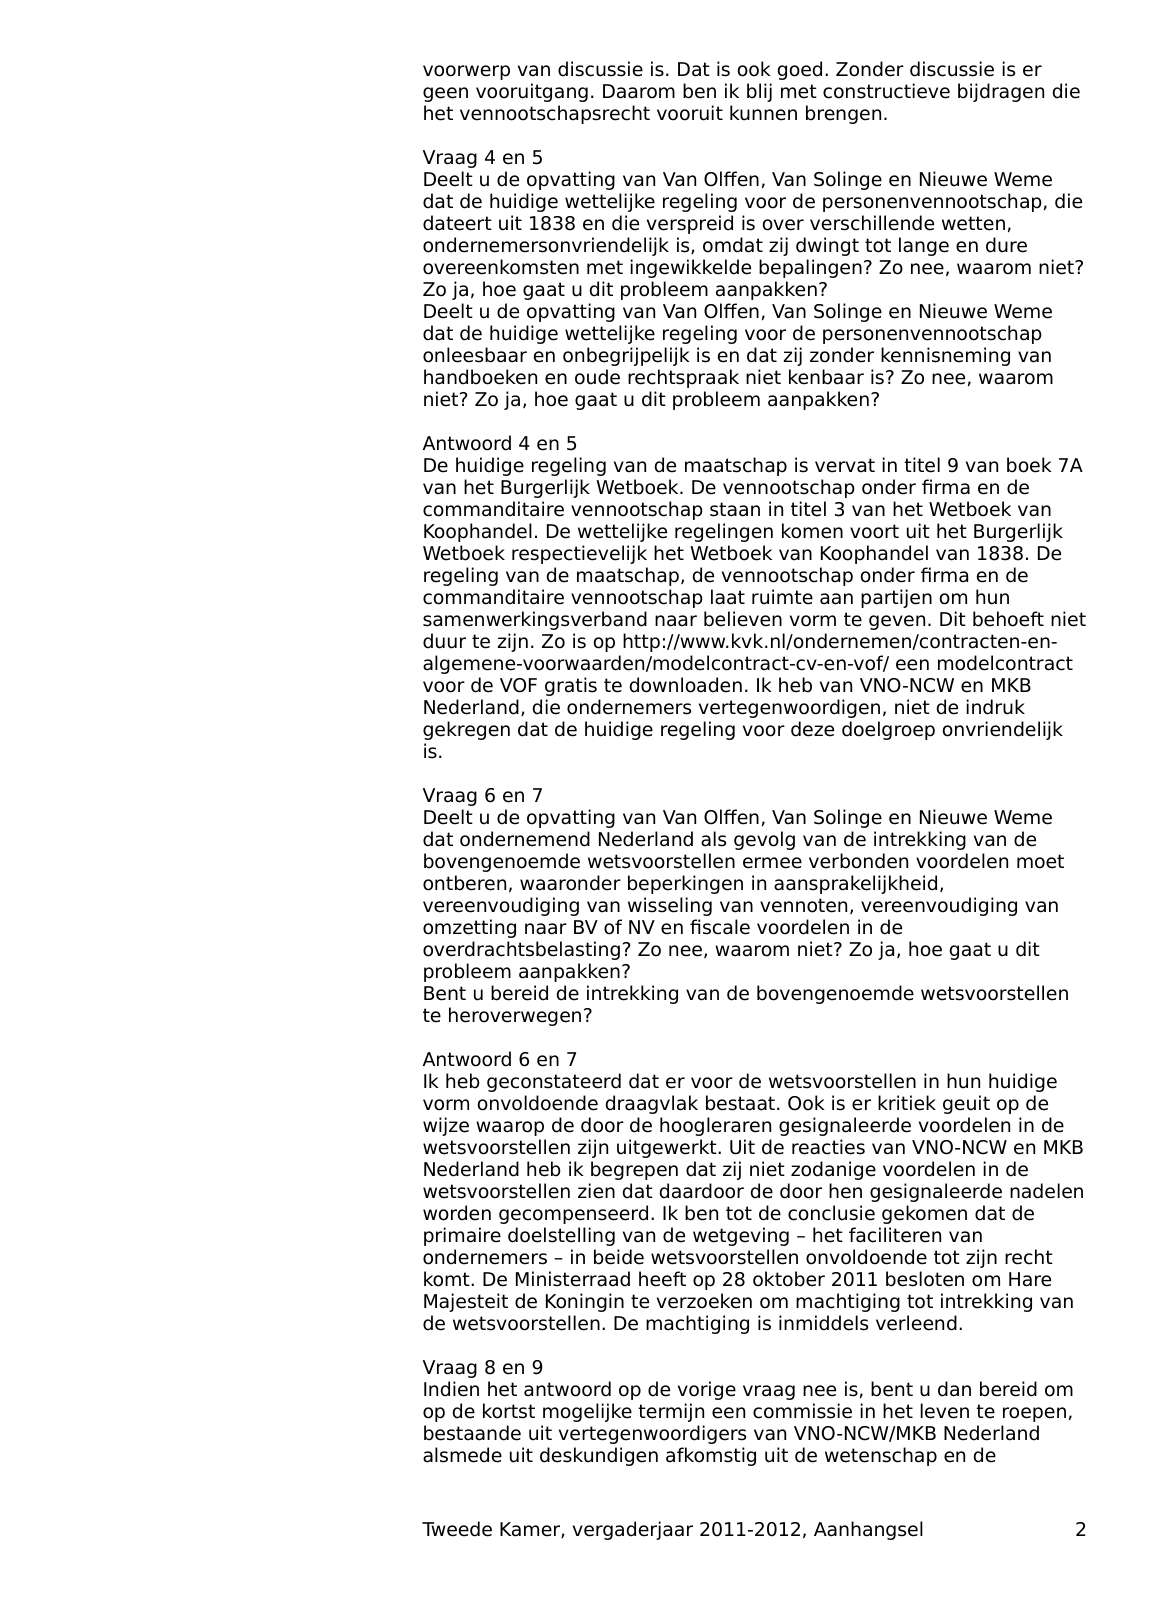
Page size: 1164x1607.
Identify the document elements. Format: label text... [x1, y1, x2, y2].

text Deelt u de opvatting van Van Olffen, Van Solinge en Nieuwe Weme dat de huidige wettelijke regeling voor de personenvennootschap onleesbaar en onbegrijpelijk is en dat zij zonder kennisneming van handboeken en oude rechtspraak niet kenbaar is? Zo nee, waarom niet? Zo ja, hoe gaat u dit probleem aanpakken? [422, 301, 1087, 411]
text Antwoord 6 en 7 [422, 1049, 1087, 1071]
text Vraag 6 en 7 [422, 785, 1087, 807]
text voorwerp van discussie is. Dat is ook goed. Zonder discussie is er geen vooruitgang. Daarom ben ik blij met constructieve bijdragen die het vennootschapsrecht vooruit kunnen brengen. [422, 59, 1087, 125]
text Indien het antwoord op de vorige vraag nee is, bent u dan bereid om op de kortst mogelijke termijn een commissie in het leven te roepen, bestaande uit vertegenwoordigers van VNO-NCW/MKB Nederland alsmede uit deskundigen afkomstig uit de wetenschap en de [422, 1379, 1087, 1467]
text Vraag 8 en 9 [422, 1357, 1087, 1379]
text Deelt u de opvatting van Van Olffen, Van Solinge en Nieuwe Weme dat de huidige wettelijke regeling voor de personenvennootschap, die dateert uit 1838 en die verspreid is over verschillende wetten, ondernemersonvriendelijk is, omdat zij dwingt tot lange en dure overeenkomsten met ingewikkelde bepalingen? Zo nee, waarom niet? Zo ja, hoe gaat u dit probleem aanpakken? [422, 169, 1087, 301]
text Deelt u de opvatting van Van Olffen, Van Solinge en Nieuwe Weme dat ondernemend Nederland als gevolg van de intrekking van de bovengenoemde wetsvoorstellen ermee verbonden voordelen moet ontberen, waaronder beperkingen in aansprakelijkheid, vereenvoudiging van wisseling van vennoten, vereenvoudiging van omzetting naar BV of NV en fiscale voordelen in de overdrachtsbelasting? Zo nee, waarom niet? Zo ja, hoe gaat u dit probleem aanpakken? [422, 807, 1087, 983]
text De huidige regeling van de maatschap is vervat in titel 9 van boek 7A van het Burgerlijk Wetboek. De vennootschap onder firma en de commanditaire vennootschap staan in titel 3 van het Wetboek van Koophandel. De wettelijke regelingen komen voort uit het Burgerlijk Wetboek respectievelijk het Wetboek van Koophandel van 1838. De regeling van de maatschap, de vennootschap onder firma en de commanditaire vennootschap laat ruimte aan partijen om hun samenwerkingsverband naar believen vorm te geven. Dit behoeft niet duur te zijn. Zo is op http://www.kvk.nl/ondernemen/contracten-en-algemene-voorwaarden/modelcontract-cv-en-vof/ een modelcontract voor de VOF gratis te downloaden. Ik heb van VNO-NCW en MKB Nederland, die ondernemers vertegenwoordigen, niet de indruk gekregen dat de huidige regeling voor deze doelgroep onvriendelijk is. [422, 455, 1087, 763]
text Antwoord 4 en 5 [422, 433, 1087, 455]
text Bent u bereid de intrekking van de bovengenoemde wetsvoorstellen te heroverwegen? [422, 983, 1087, 1027]
text Ik heb geconstateerd dat er voor de wetsvoorstellen in hun huidige vorm onvoldoende draagvlak bestaat. Ook is er kritiek geuit op de wijze waarop de door de hoogleraren gesignaleerde voordelen in de wetsvoorstellen zijn uitgewerkt. Uit de reacties van VNO-NCW en MKB Nederland heb ik begrepen dat zij niet zodanige voordelen in de wetsvoorstellen zien dat daardoor de door hen gesignaleerde nadelen worden gecompenseerd. Ik ben tot de conclusie gekomen dat de primaire doelstelling van de wetgeving – het faciliteren van ondernemers – in beide wetsvoorstellen onvoldoende tot zijn recht komt. De Ministerraad heeft op 28 oktober 2011 besloten om Hare Majesteit de Koningin te verzoeken om machtiging tot intrekking van de wetsvoorstellen. De machtiging is inmiddels verleend. [422, 1071, 1087, 1335]
text Vraag 4 en 5 [422, 147, 1087, 169]
